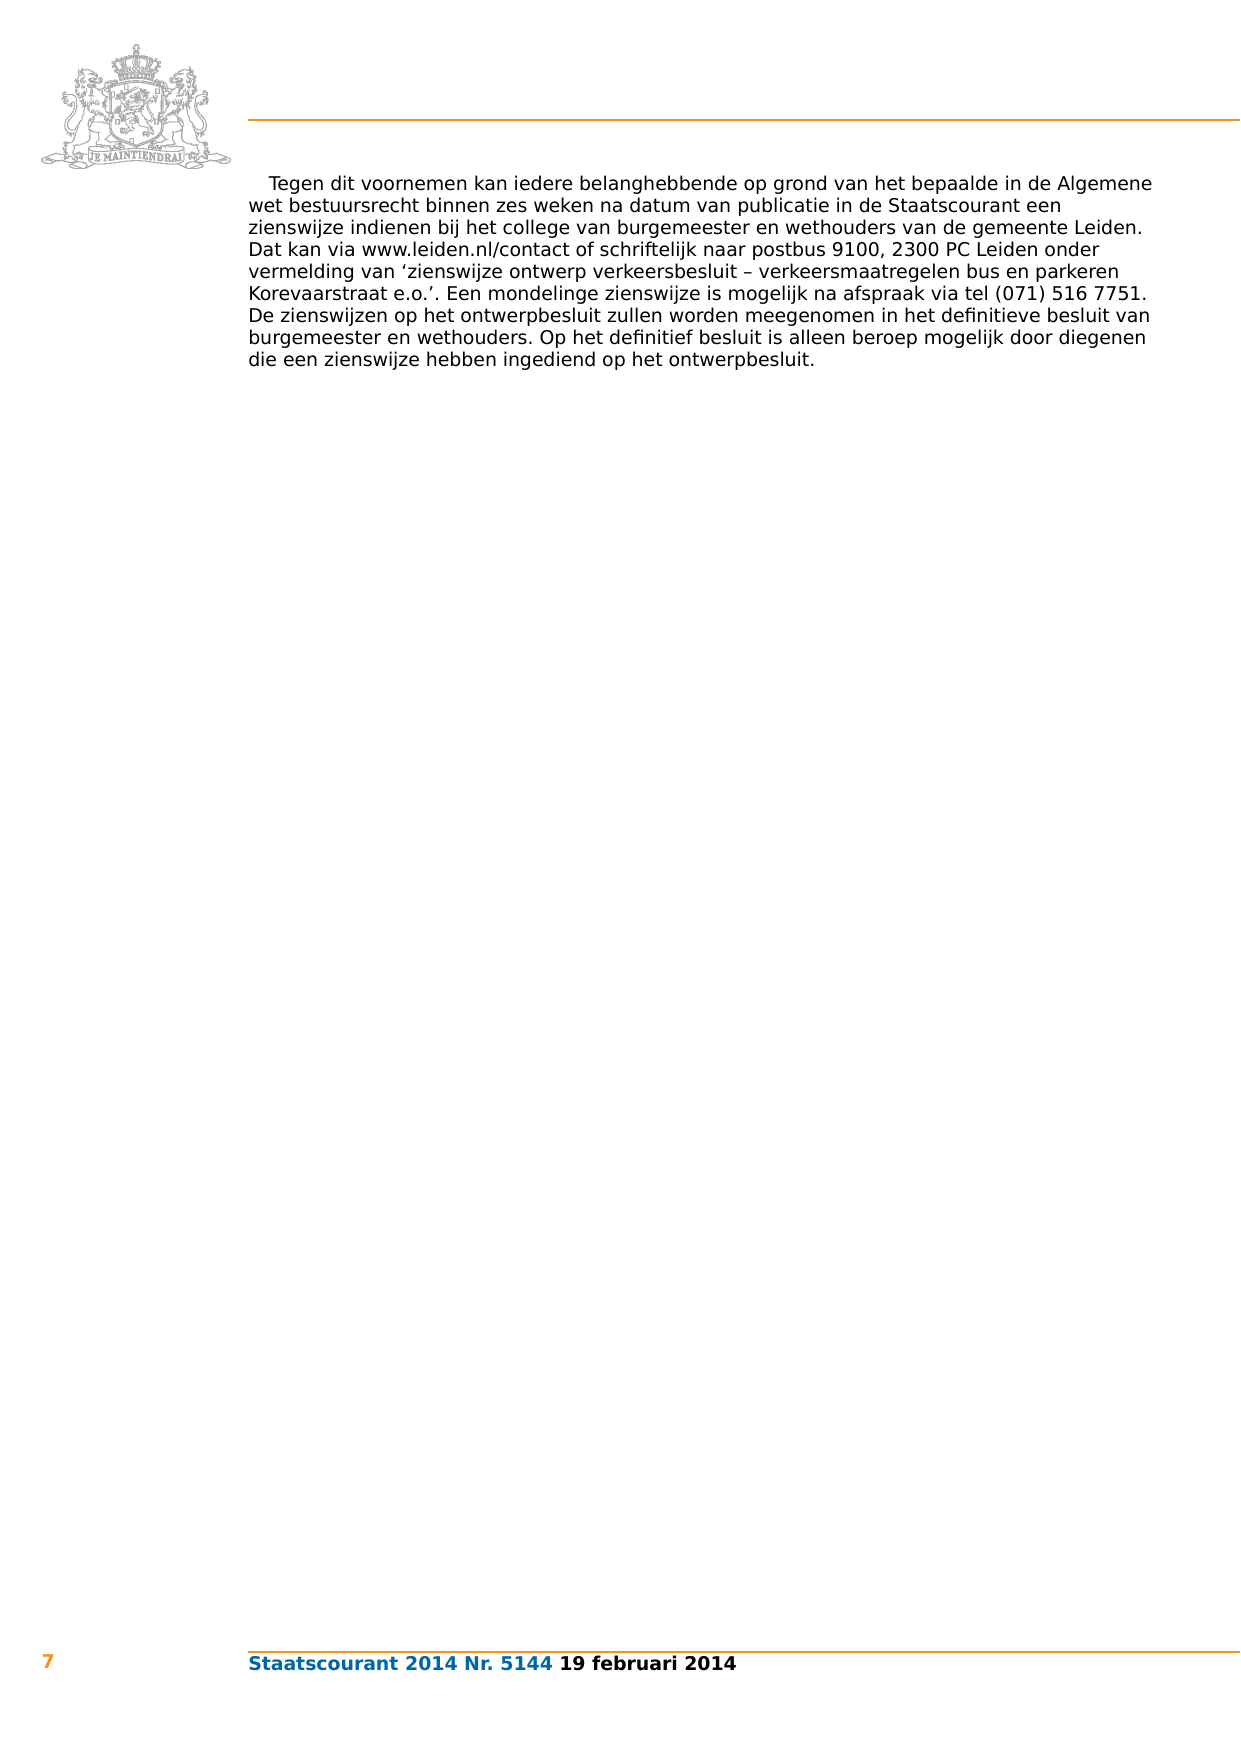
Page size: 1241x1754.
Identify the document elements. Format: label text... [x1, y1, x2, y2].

text Tegen dit voornemen kan iedere belanghebbende op grond van het bepaalde in de Algemene wet bestuursrecht binnen zes weken na datum van publicatie in de Staatscourant een zienswijze indienen bij het college van burgemeester en wethouders van de gemeente Leiden. Dat kan via www.leiden.nl/contact of schriftelijk naar postbus 9100, 2300 PC Leiden onder vermelding van ‘zienswijze ontwerp verkeersbesluit – verkeersmaatregelen bus en parkeren Korevaarstraat e.o.’. Een mondelinge zienswijze is mogelijk na afspraak via tel (071) 516 7751. De zienswijzen op het ontwerpbesluit zullen worden meegenomen in het definitieve besluit van burgemeester en wethouders. Op het definitief besluit is alleen beroep mogelijk door diegenen die een zienswijze hebben ingediend op het ontwerpbesluit. [248, 173, 1163, 371]
picture [41, 44, 231, 169]
